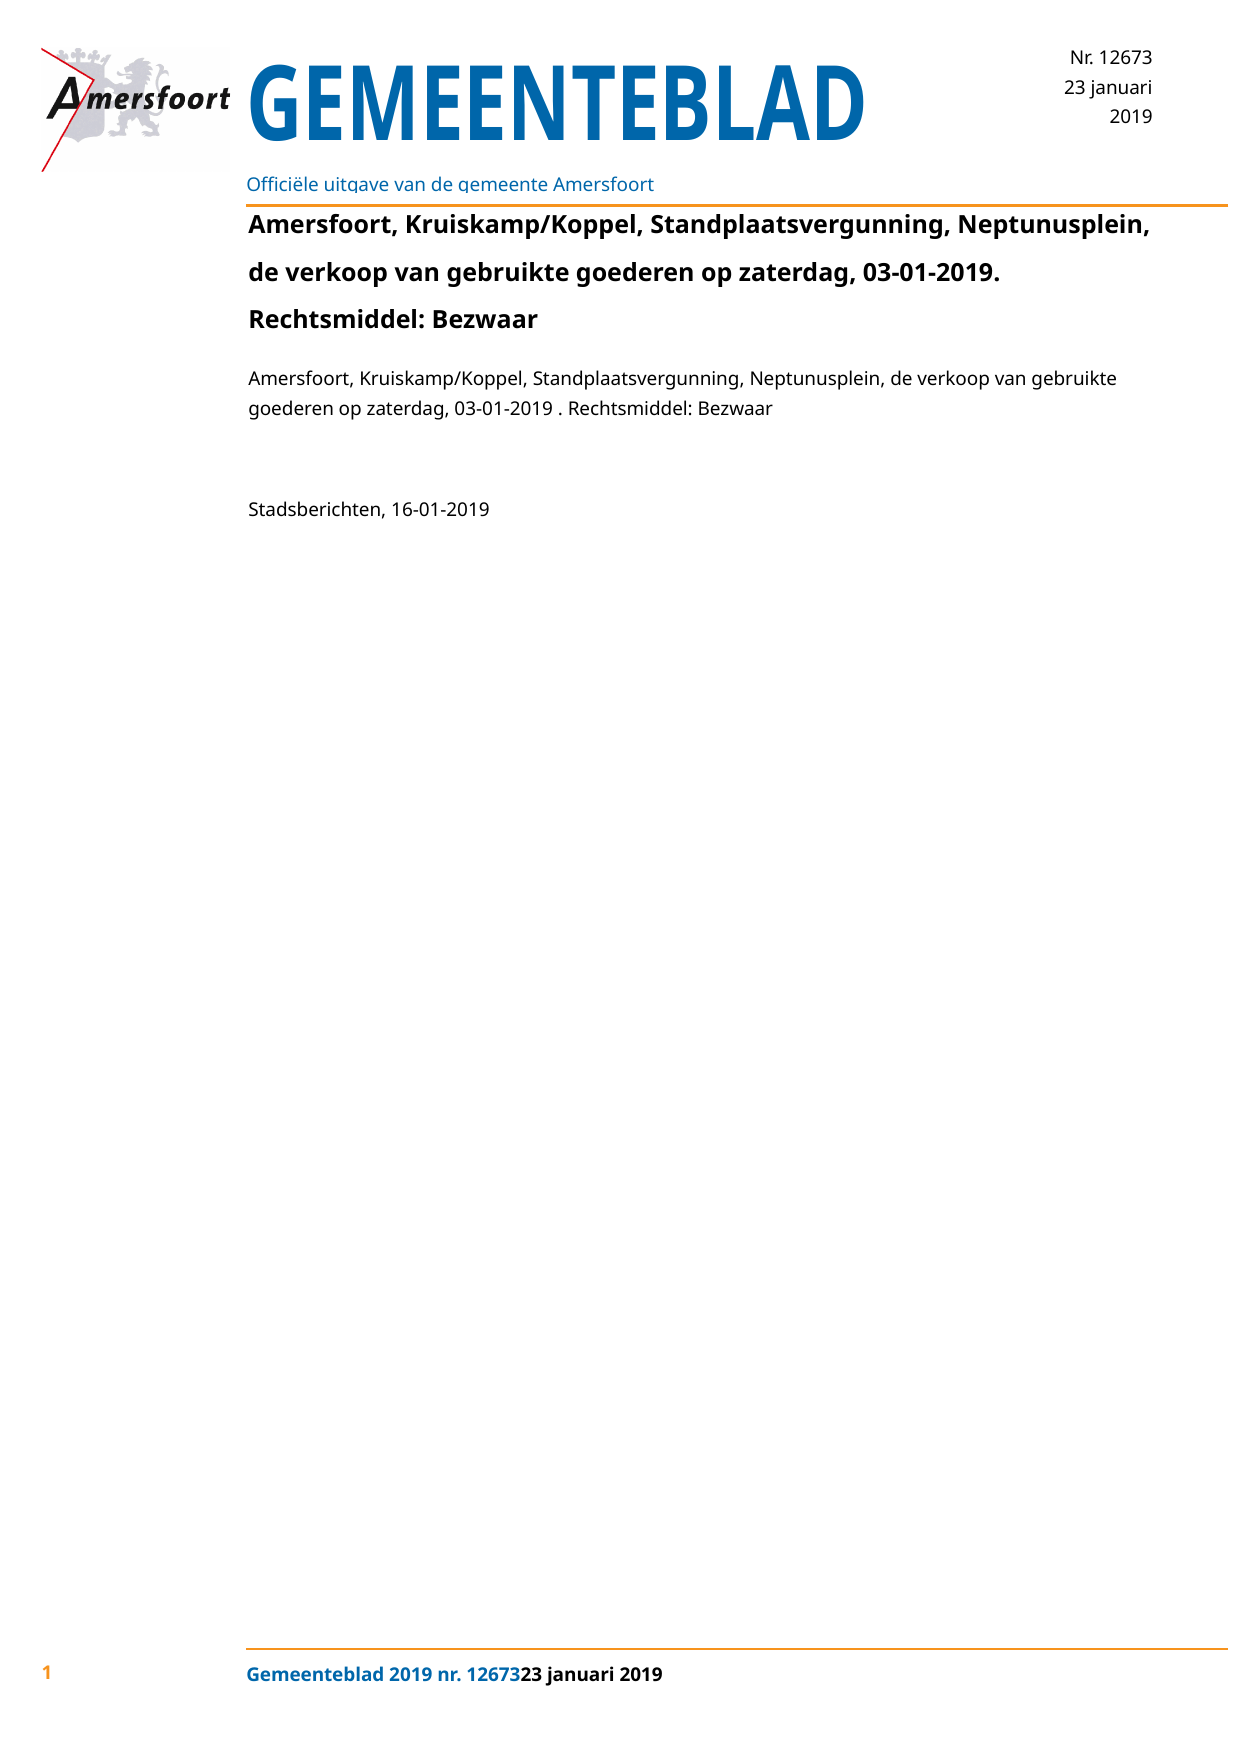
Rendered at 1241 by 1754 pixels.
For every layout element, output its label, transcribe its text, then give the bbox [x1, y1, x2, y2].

text Amersfoort, Kruiskamp/Koppel, Standplaatsvergunning, Neptunusplein, de verkoop van gebruikte goederen op zaterdag, 03-01-2019 . Rechtsmiddel: Bezwaar [248, 366, 1152, 421]
text Amersfoort, Kruiskamp/Koppel, Standplaatsvergunning, Neptunusplein, de verkoop van gebruikte goederen op zaterdag, 03-01-2019. Rechtsmiddel: Bezwaar [248, 207, 1152, 336]
picture [41, 47, 231, 172]
text Stadsberichten, 16-01-2019 [248, 496, 1152, 522]
